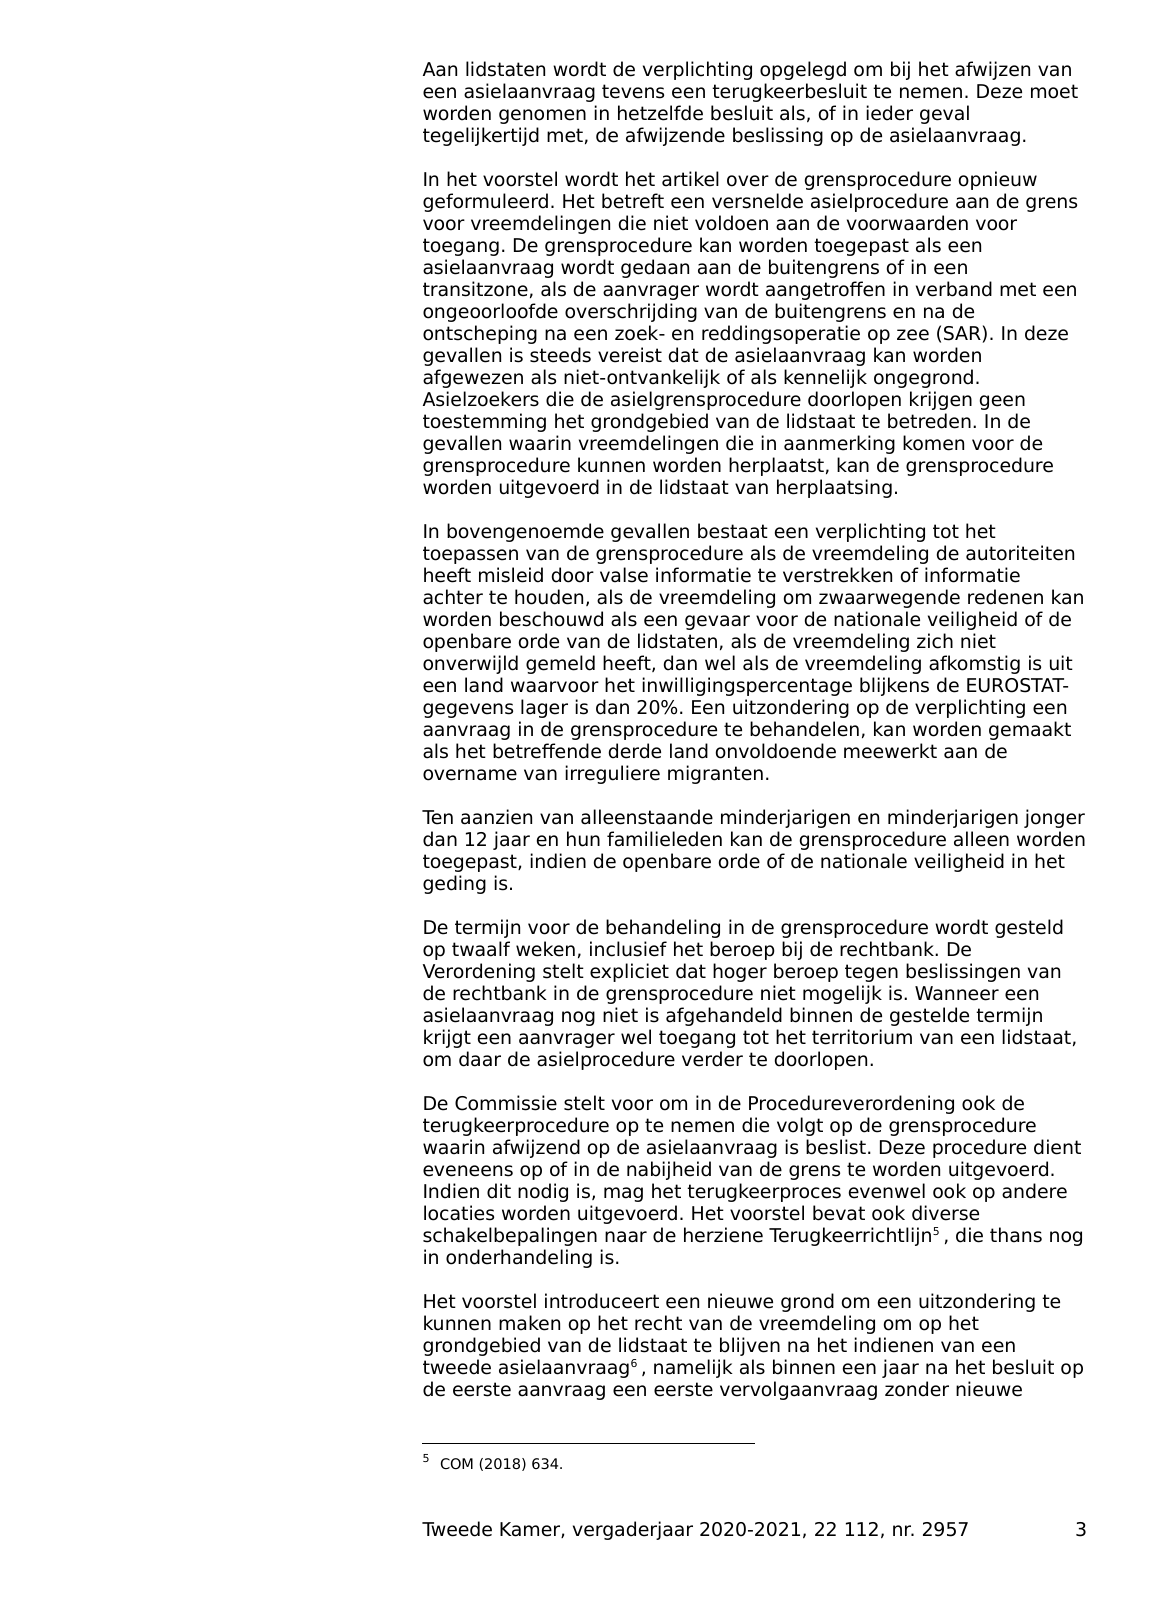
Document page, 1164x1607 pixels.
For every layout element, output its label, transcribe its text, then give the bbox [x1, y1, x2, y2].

text De termijn voor de behandeling in de grensprocedure wordt gesteld op twaalf weken, inclusief het beroep bij de rechtbank. De Verordening stelt expliciet dat hoger beroep tegen beslissingen van de rechtbank in de grensprocedure niet mogelijk is. Wanneer een asielaanvraag nog niet is afgehandeld binnen de gestelde termijn krijgt een aanvrager wel toegang tot het territorium van een lidstaat, om daar de asielprocedure verder te doorlopen. [422, 917, 1087, 1071]
text De Commissie stelt voor om in de Procedureverordening ook de terugkeerprocedure op te nemen die volgt op de grensprocedure waarin afwijzend op de asielaanvraag is beslist. Deze procedure dient eveneens op of in de nabijheid van de grens te worden uitgevoerd. Indien dit nodig is, mag het terugkeerproces evenwel ook op andere locaties worden uitgevoerd. Het voorstel bevat ook diverse schakelbepalingen naar de herziene Terugkeerrichtlijn, die thans nog in onderhandeling is. [422, 1093, 1087, 1269]
text Aan lidstaten wordt de verplichting opgelegd om bij het afwijzen van een asielaanvraag tevens een terugkeerbesluit te nemen. Deze moet worden genomen in hetzelfde besluit als, of in ieder geval tegelijkertijd met, de afwijzende beslissing op de asielaanvraag. [422, 59, 1087, 147]
text Het voorstel introduceert een nieuwe grond om een uitzondering te kunnen maken op het recht van de vreemdeling om op het grondgebied van de lidstaat te blijven na het indienen van een tweede asielaanvraag, namelijk als binnen een jaar na het besluit op de eerste aanvraag een eerste vervolgaanvraag zonder nieuwe [422, 1291, 1087, 1401]
text In het voorstel wordt het artikel over de grensprocedure opnieuw geformuleerd. Het betreft een versnelde asielprocedure aan de grens voor vreemdelingen die niet voldoen aan de voorwaarden voor toegang. De grensprocedure kan worden toegepast als een asielaanvraag wordt gedaan aan de buitengrens of in een transitzone, als de aanvrager wordt aangetroffen in verband met een ongeoorloofde overschrijding van de buitengrens en na de ontscheping na een zoek- en reddingsoperatie op zee (SAR). In deze gevallen is steeds vereist dat de asielaanvraag kan worden afgewezen als niet-ontvankelijk of als kennelijk ongegrond. Asielzoekers die de asielgrensprocedure doorlopen krijgen geen toestemming het grondgebied van de lidstaat te betreden. In de gevallen waarin vreemdelingen die in aanmerking komen voor de grensprocedure kunnen worden herplaatst, kan de grensprocedure worden uitgevoerd in de lidstaat van herplaatsing. [422, 169, 1087, 499]
text COM (2018) 634. [422, 1452, 1087, 1474]
text Ten aanzien van alleenstaande minderjarigen en minderjarigen jonger dan 12 jaar en hun familieleden kan de grensprocedure alleen worden toegepast, indien de openbare orde of de nationale veiligheid in het geding is. [422, 807, 1087, 895]
text In bovengenoemde gevallen bestaat een verplichting tot het toepassen van de grensprocedure als de vreemdeling de autoriteiten heeft misleid door valse informatie te verstrekken of informatie achter te houden, als de vreemdeling om zwaarwegende redenen kan worden beschouwd als een gevaar voor de nationale veiligheid of de openbare orde van de lidstaten, als de vreemdeling zich niet onverwijld gemeld heeft, dan wel als de vreemdeling afkomstig is uit een land waarvoor het inwilligingspercentage blijkens de EUROSTAT-gegevens lager is dan 20%. Een uitzondering op de verplichting een aanvraag in de grensprocedure te behandelen, kan worden gemaakt als het betreffende derde land onvoldoende meewerkt aan de overname van irreguliere migranten. [422, 521, 1087, 785]
